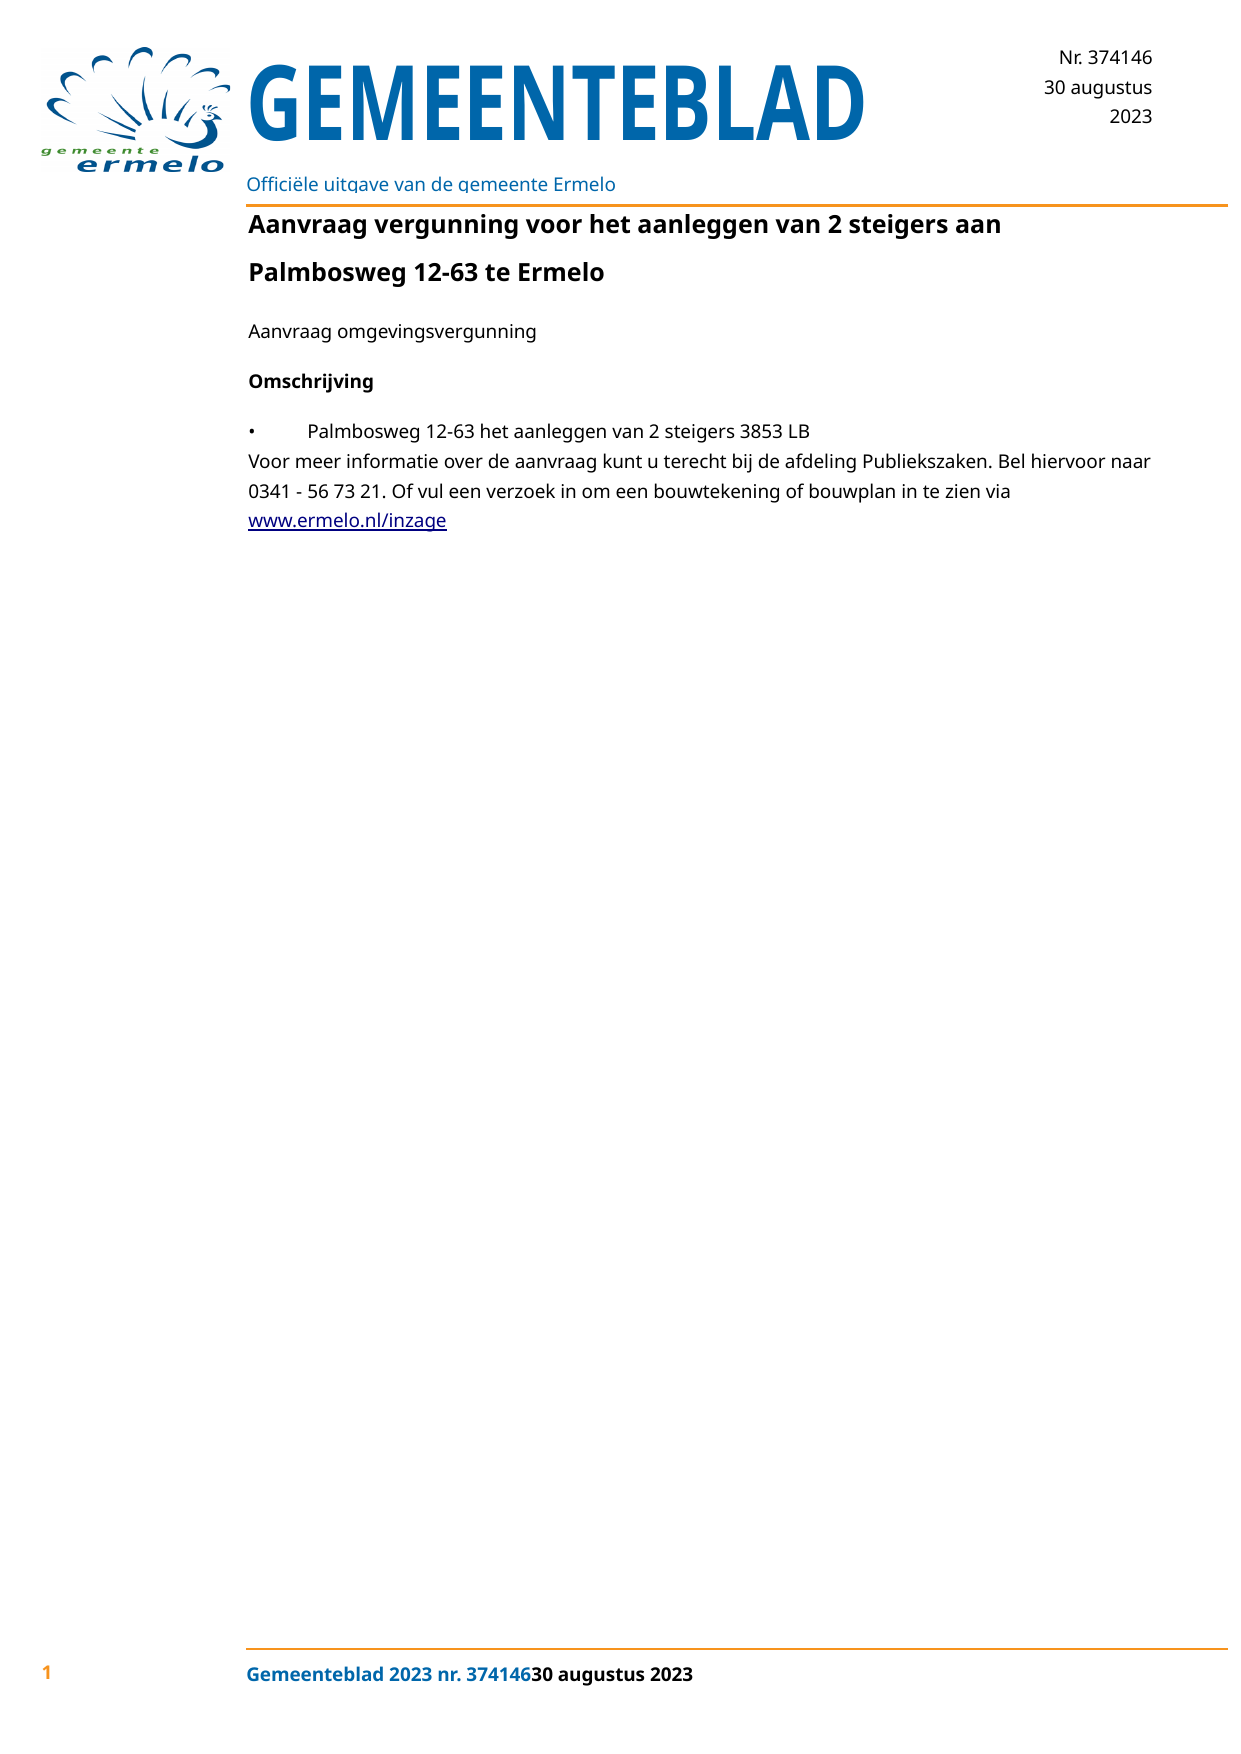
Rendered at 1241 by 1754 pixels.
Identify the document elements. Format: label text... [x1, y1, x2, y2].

text Voor meer informatie over de aanvraag kunt u terecht bij de afdeling Publiekszaken. Bel hiervoor naar 0341 - 56 73 21. Of vul een verzoek in om een bouwtekening of bouwplan in te zien via www.ermelo.nl/inzage [248, 448, 1152, 533]
text Aanvraag vergunning voor het aanleggen van 2 steigers aan Palmbosweg 12-63 te Ermelo [248, 207, 1152, 288]
text Aanvraag omgevingsvergunning [248, 318, 1152, 344]
picture [41, 47, 231, 172]
text Omschrijving [248, 368, 1152, 394]
list Palmbosweg 12-63 het aanleggen van 2 steigers 3853 LB [248, 419, 1152, 444]
